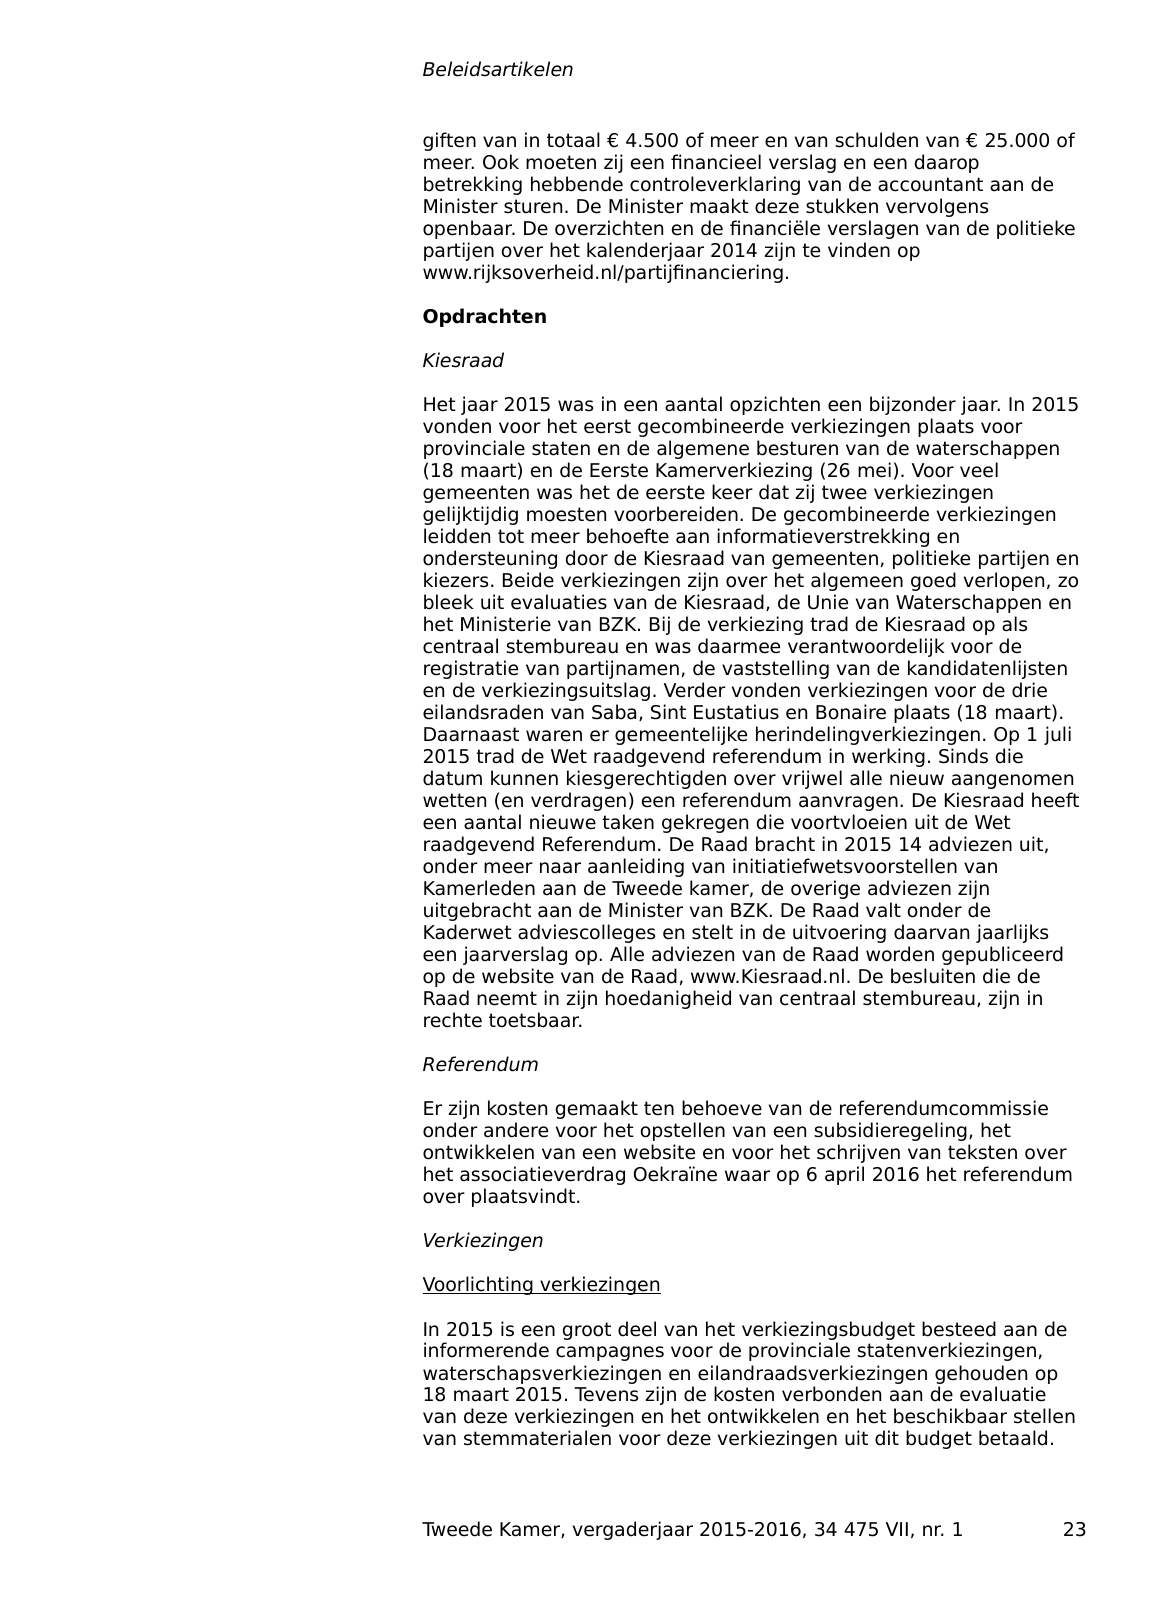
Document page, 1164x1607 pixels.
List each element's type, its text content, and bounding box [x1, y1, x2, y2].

subtitle Opdrachten [422, 306, 1087, 328]
subtitle Kiesraad [422, 350, 1087, 372]
subtitle Verkiezingen [422, 1230, 1087, 1252]
subtitle Voorlichting verkiezingen [422, 1274, 1087, 1296]
text Er zijn kosten gemaakt ten behoeve van de referendumcommissie onder andere voor het opstellen van een subsidieregeling, het ontwikkelen van een website en voor het schrijven van teksten over het associatieverdrag Oekraïne waar op 6 april 2016 het referendum over plaatsvindt. [422, 1098, 1087, 1208]
text In 2015 is een groot deel van het verkiezingsbudget besteed aan de informerende campagnes voor de provinciale statenverkiezingen, waterschapsverkiezingen en eilandraadsverkiezingen gehouden op 18 maart 2015. Tevens zijn de kosten verbonden aan de evaluatie van deze verkiezingen en het ontwikkelen en het beschikbaar stellen van stemmaterialen voor deze verkiezingen uit dit budget betaald. [422, 1318, 1087, 1450]
text Het jaar 2015 was in een aantal opzichten een bijzonder jaar. In 2015 vonden voor het eerst gecombineerde verkiezingen plaats voor provinciale staten en de algemene besturen van de waterschappen (18 maart) en de Eerste Kamerverkiezing (26 mei). Voor veel gemeenten was het de eerste keer dat zij twee verkiezingen gelijktijdig moesten voorbereiden. De gecombineerde verkiezingen leidden tot meer behoefte aan informatieverstrekking en ondersteuning door de Kiesraad van gemeenten, politieke partijen en kiezers. Beide verkiezingen zijn over het algemeen goed verlopen, zo bleek uit evaluaties van de Kiesraad, de Unie van Waterschappen en het Ministerie van BZK. Bij de verkiezing trad de Kiesraad op als centraal stembureau en was daarmee verantwoordelijk voor de registratie van partijnamen, de vaststelling van de kandidatenlijsten en de verkiezingsuitslag. Verder vonden verkiezingen voor de drie eilandsraden van Saba, Sint Eustatius en Bonaire plaats (18 maart). Daarnaast waren er gemeentelijke herindelingverkiezingen. Op 1 juli 2015 trad de Wet raadgevend referendum in werking. Sinds die datum kunnen kiesgerechtigden over vrijwel alle nieuw aangenomen wetten (en verdragen) een referendum aanvragen. De Kiesraad heeft een aantal nieuwe taken gekregen die voortvloeien uit de Wet raadgevend Referendum. De Raad bracht in 2015 14 adviezen uit, onder meer naar aanleiding van initiatiefwetsvoorstellen van Kamerleden aan de Tweede kamer, de overige adviezen zijn uitgebracht aan de Minister van BZK. De Raad valt onder de Kaderwet adviescolleges en stelt in de uitvoering daarvan jaarlijks een jaarverslag op. Alle adviezen van de Raad worden gepubliceerd op de website van de Raad, www.Kiesraad.nl. De besluiten die de Raad neemt in zijn hoedanigheid van centraal stembureau, zijn in rechte toetsbaar. [422, 394, 1087, 1032]
text giften van in totaal € 4.500 of meer en van schulden van € 25.000 of meer. Ook moeten zij een financieel verslag en een daarop betrekking hebbende controleverklaring van de accountant aan de Minister sturen. De Minister maakt deze stukken vervolgens openbaar. De overzichten en de financiële verslagen van de politieke partijen over het kalenderjaar 2014 zijn te vinden op www.rijksoverheid.nl/partijfinanciering. [422, 130, 1087, 284]
subtitle Referendum [422, 1054, 1087, 1076]
